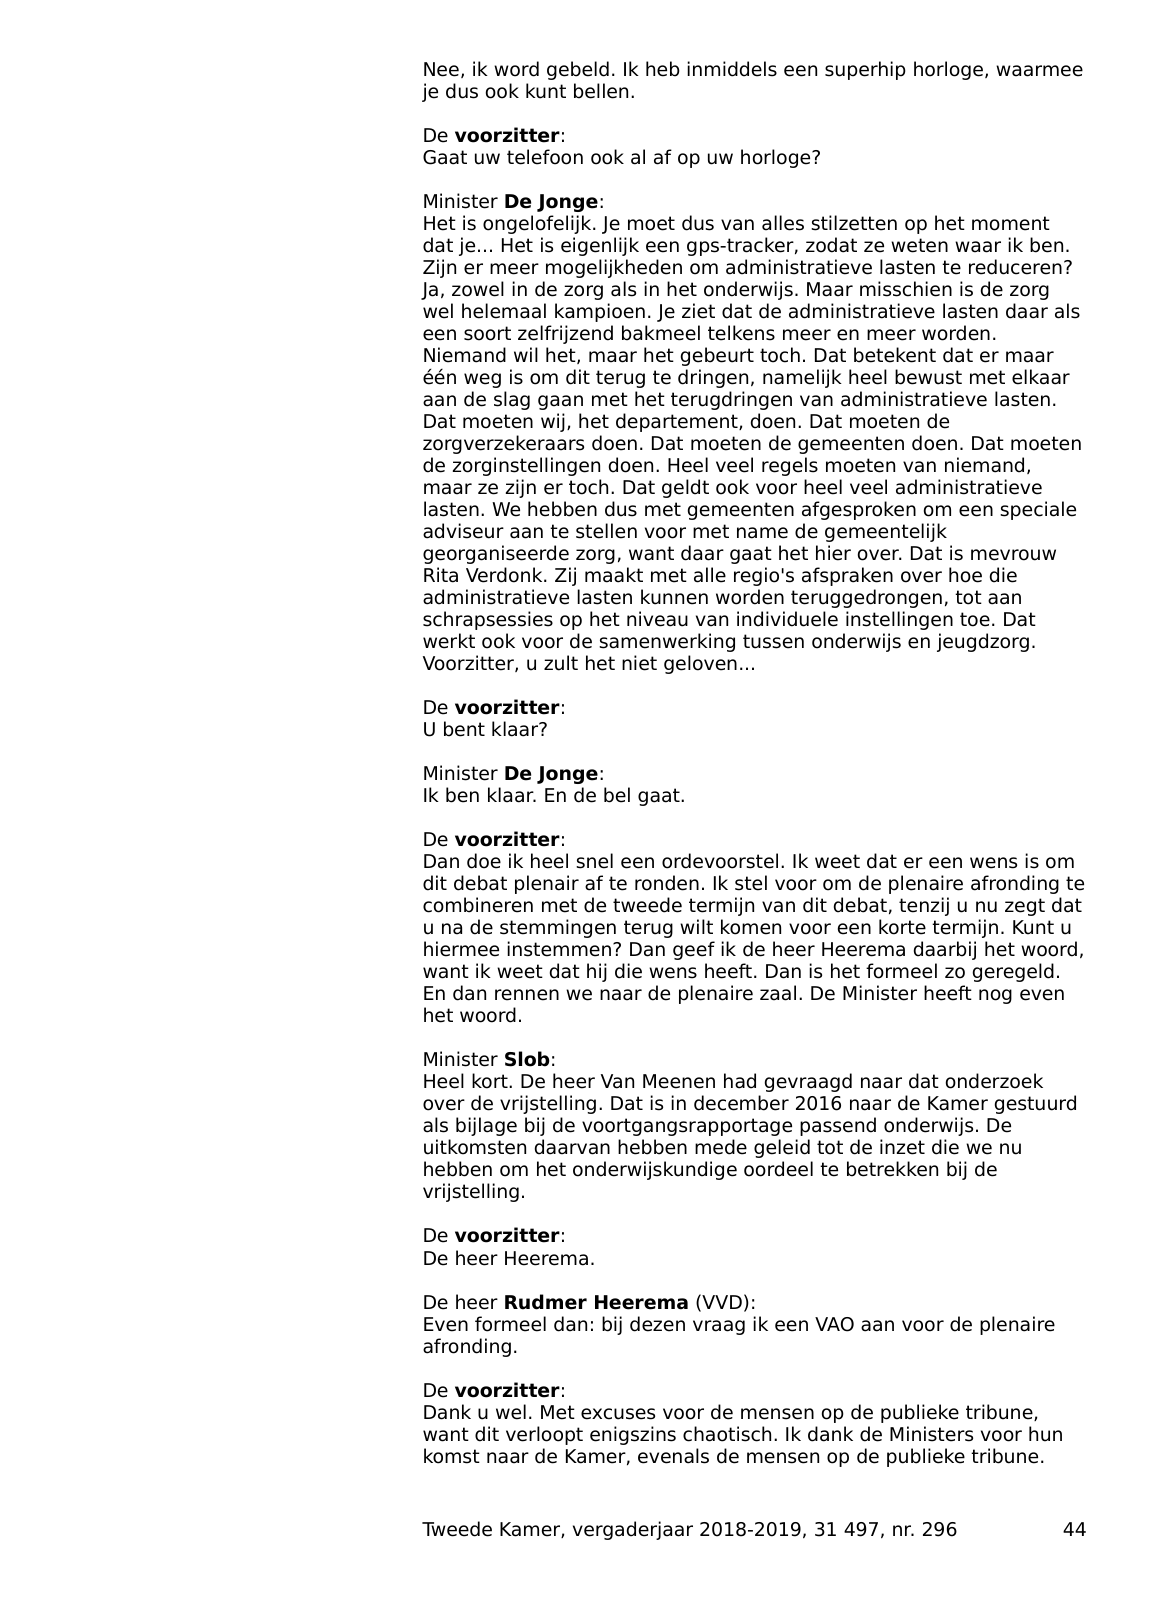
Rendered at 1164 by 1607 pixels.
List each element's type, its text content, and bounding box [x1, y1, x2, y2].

text Het is ongelofelijk. Je moet dus van alles stilzetten op het moment dat je... Het is eigenlijk een gps-tracker, zodat ze weten waar ik ben. [422, 213, 1087, 257]
text Voorzitter, u zult het niet geloven... [422, 653, 1087, 675]
text Minister Slob: [422, 1049, 1087, 1071]
text De heer Heerema. [422, 1247, 1087, 1269]
text Heel kort. De heer Van Meenen had gevraagd naar dat onderzoek over de vrijstelling. Dat is in december 2016 naar de Kamer gestuurd als bijlage bij de voortgangsrapportage passend onderwijs. De uitkomsten daarvan hebben mede geleid tot de inzet die we nu hebben om het onderwijskundige oordeel te betrekken bij de vrijstelling. [422, 1071, 1087, 1203]
text Minister De Jonge: [422, 191, 1087, 213]
text De voorzitter: [422, 125, 1087, 147]
text De voorzitter: [422, 1225, 1087, 1247]
text Ik ben klaar. En de bel gaat. [422, 785, 1087, 807]
text Even formeel dan: bij dezen vraag ik een VAO aan voor de plenaire afronding. [422, 1313, 1087, 1357]
text Dan doe ik heel snel een ordevoorstel. Ik weet dat er een wens is om dit debat plenair af te ronden. Ik stel voor om de plenaire afronding te combineren met de tweede termijn van dit debat, tenzij u nu zegt dat u na de stemmingen terug wilt komen voor een korte termijn. Kunt u hiermee instemmen? Dan geef ik de heer Heerema daarbij het woord, want ik weet dat hij die wens heeft. Dan is het formeel zo geregeld. En dan rennen we naar de plenaire zaal. De Minister heeft nog even het woord. [422, 851, 1087, 1027]
text U bent klaar? [422, 719, 1087, 741]
text De voorzitter: [422, 829, 1087, 851]
text Dank u wel. Met excuses voor de mensen op de publieke tribune, want dit verloopt enigszins chaotisch. Ik dank de Ministers voor hun komst naar de Kamer, evenals de mensen op de publieke tribune. [422, 1402, 1087, 1468]
text De heer Rudmer Heerema (VVD): [422, 1292, 1087, 1313]
text Nee, ik word gebeld. Ik heb inmiddels een superhip horloge, waarmee je dus ook kunt bellen. [422, 59, 1087, 103]
text Minister De Jonge: [422, 763, 1087, 785]
text Gaat uw telefoon ook al af op uw horloge? [422, 147, 1087, 169]
text De voorzitter: [422, 697, 1087, 719]
text Zijn er meer mogelijkheden om administratieve lasten te reduceren? Ja, zowel in de zorg als in het onderwijs. Maar misschien is de zorg wel helemaal kampioen. Je ziet dat de administratieve lasten daar als een soort zelfrijzend bakmeel telkens meer en meer worden. Niemand wil het, maar het gebeurt toch. Dat betekent dat er maar één weg is om dit terug te dringen, namelijk heel bewust met elkaar aan de slag gaan met het terugdringen van administratieve lasten. Dat moeten wij, het departement, doen. Dat moeten de zorgverzekeraars doen. Dat moeten de gemeenten doen. Dat moeten de zorginstellingen doen. Heel veel regels moeten van niemand, maar ze zijn er toch. Dat geldt ook voor heel veel administratieve lasten. We hebben dus met gemeenten afgesproken om een speciale adviseur aan te stellen voor met name de gemeentelijk georganiseerde zorg, want daar gaat het hier over. Dat is mevrouw Rita Verdonk. Zij maakt met alle regio's afspraken over hoe die administratieve lasten kunnen worden teruggedrongen, tot aan schrapsessies op het niveau van individuele instellingen toe. Dat werkt ook voor de samenwerking tussen onderwijs en jeugdzorg. [422, 257, 1087, 653]
text De voorzitter: [422, 1380, 1087, 1402]
